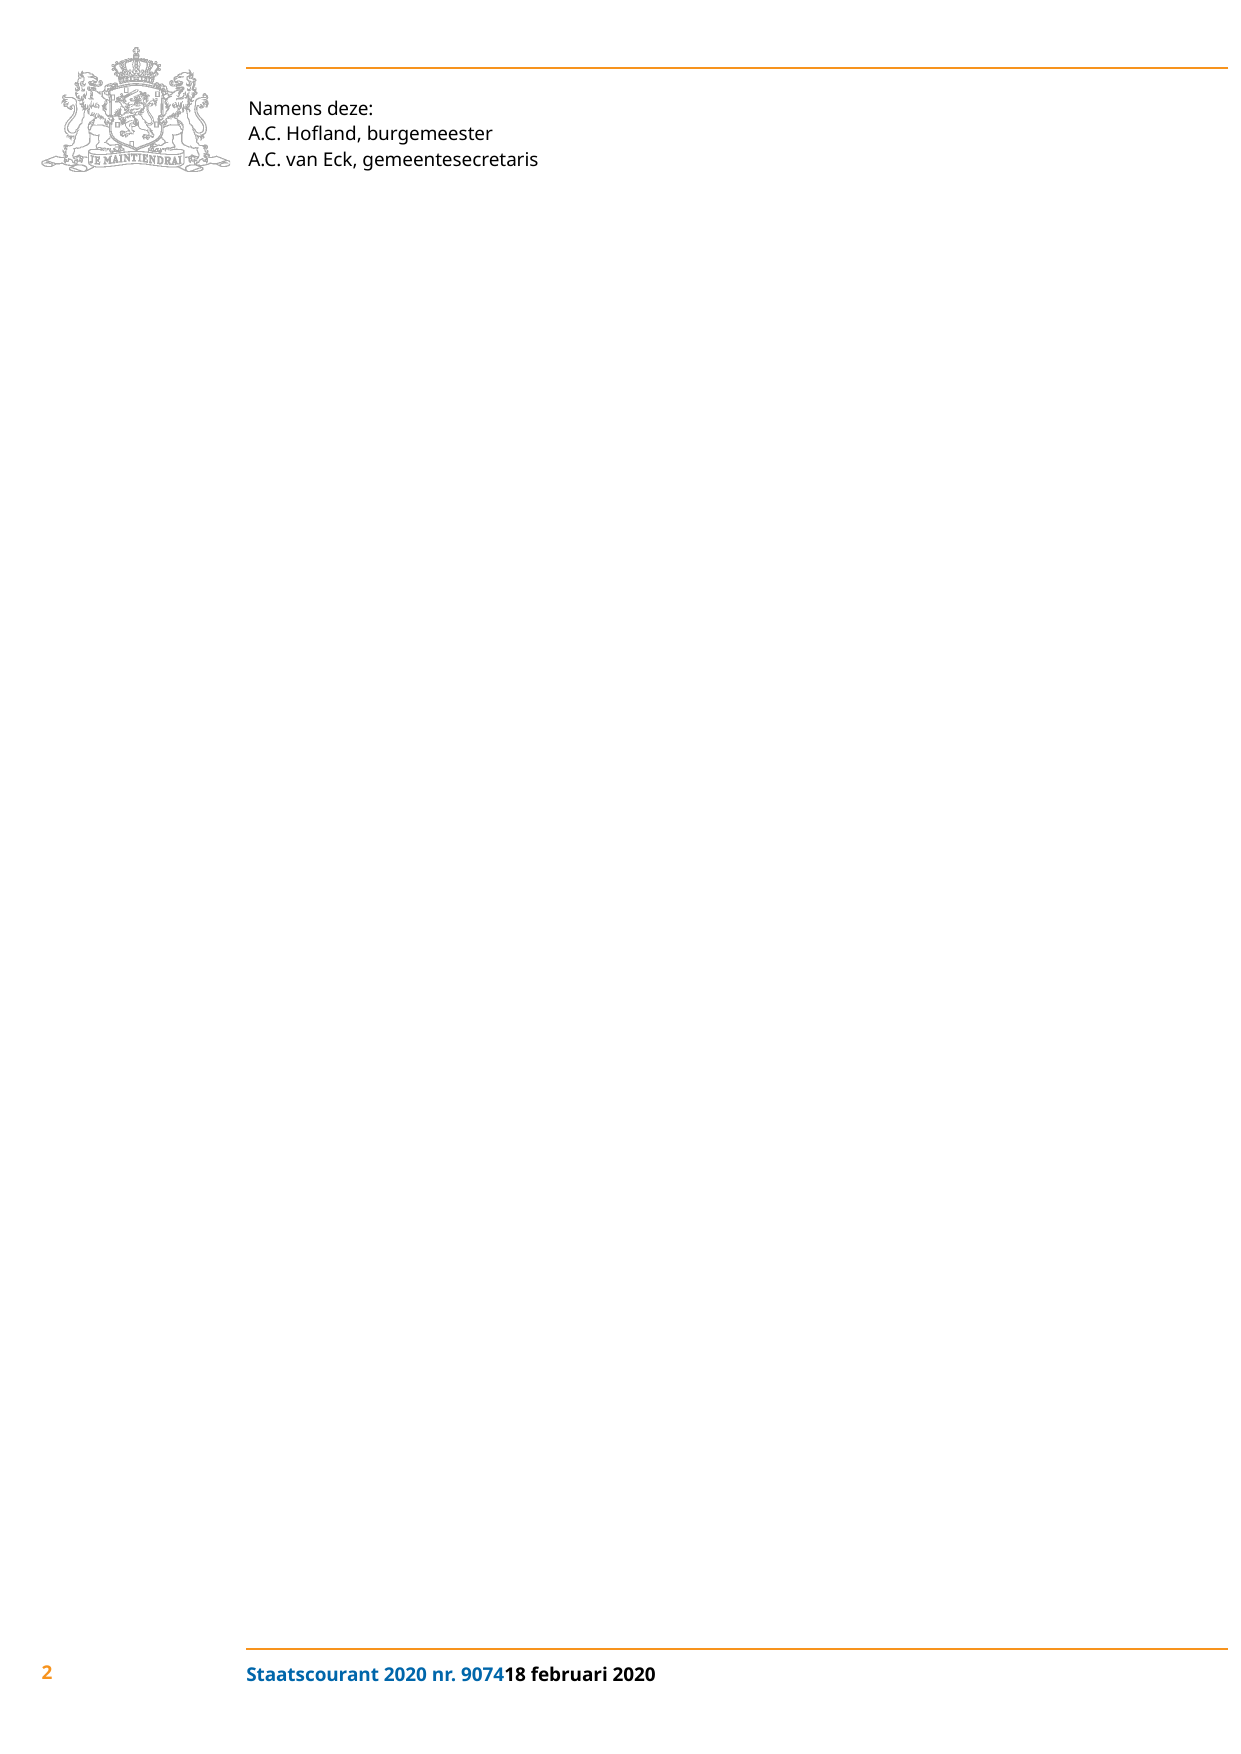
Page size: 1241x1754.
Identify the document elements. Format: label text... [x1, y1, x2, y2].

text Namens deze: [248, 95, 1152, 121]
text A.C. Hofland, burgemeester [248, 121, 1152, 146]
text A.C. van Eck, gemeentesecretaris [248, 146, 1152, 172]
picture [41, 47, 231, 172]
